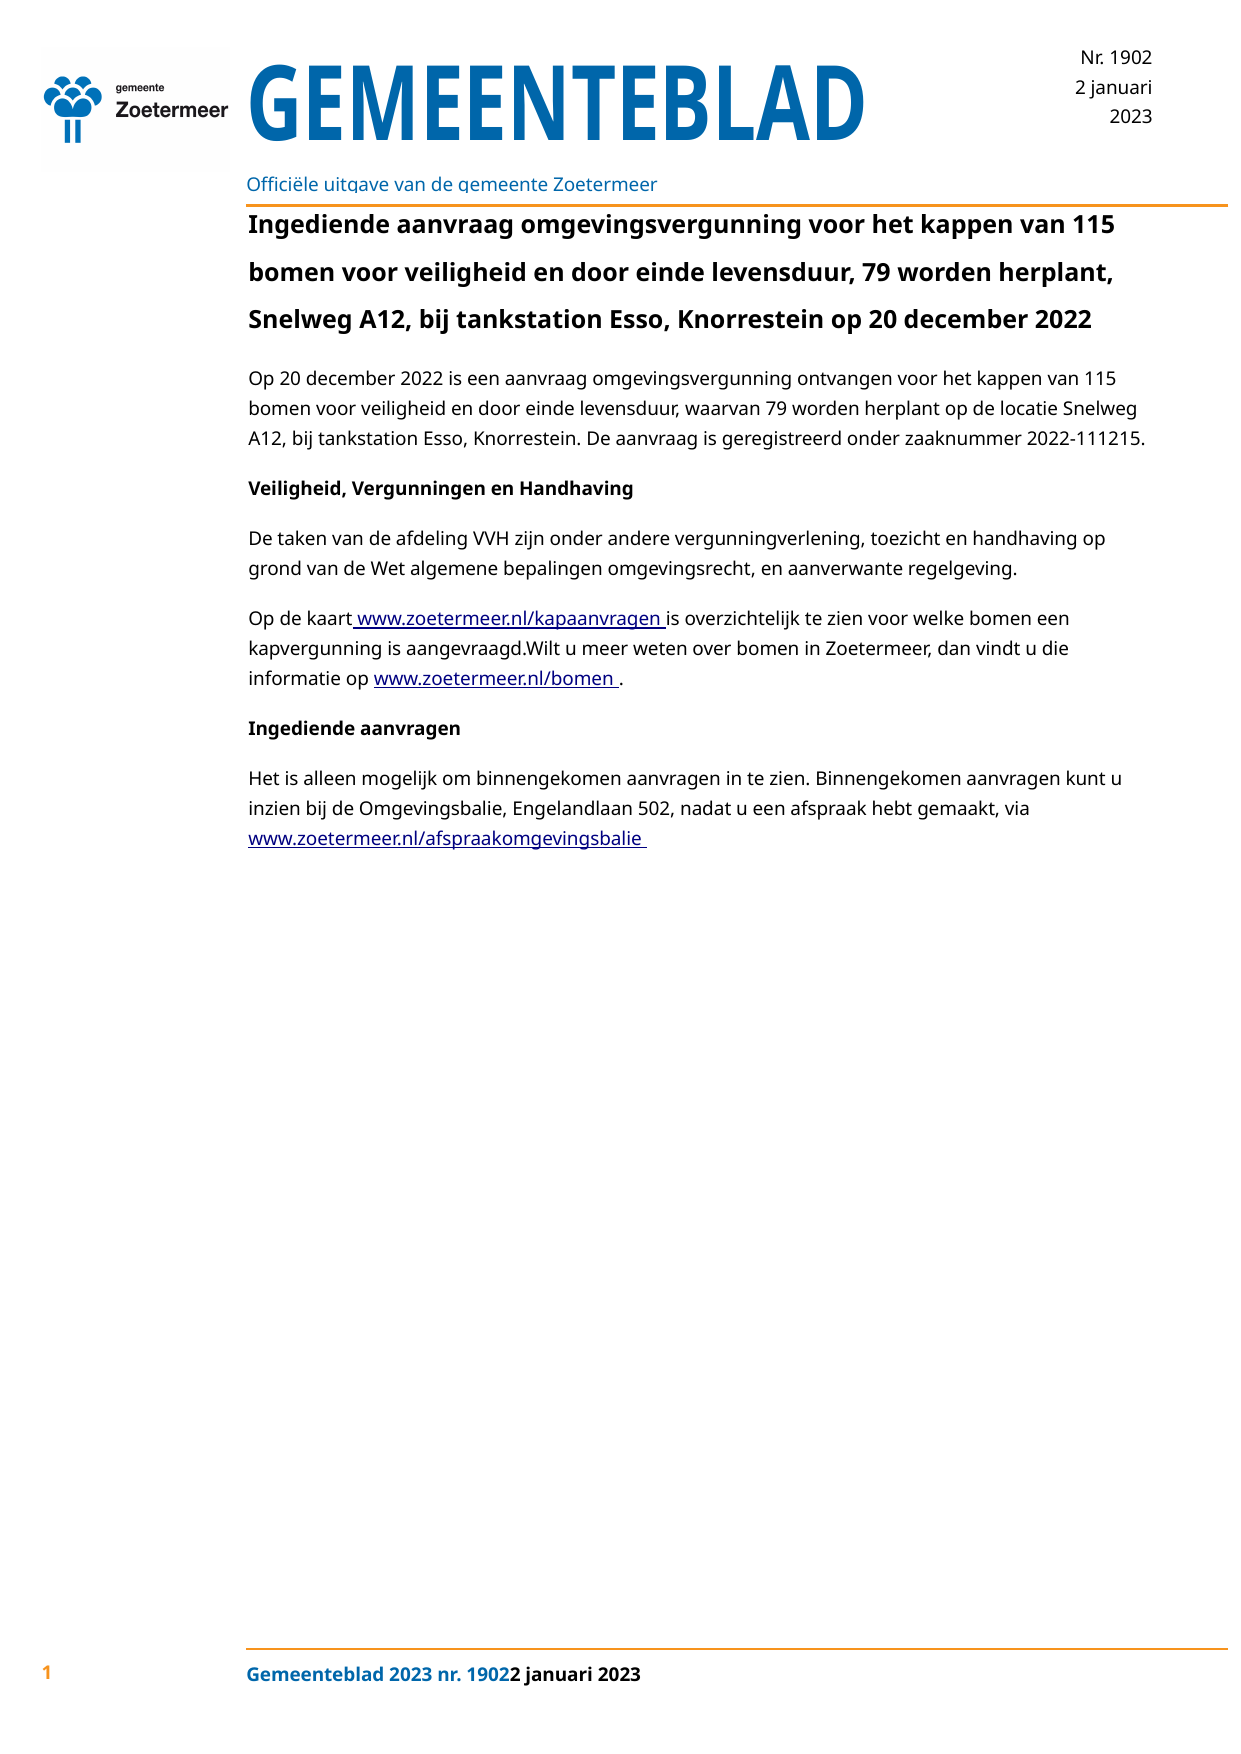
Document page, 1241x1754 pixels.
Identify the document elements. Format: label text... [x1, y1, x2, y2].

text Op de kaart www.zoetermeer.nl/kapaanvragen is overzichtelijk te zien voor welke bomen een kapvergunning is aangevraagd.Wilt u meer weten over bomen in Zoetermeer, dan vindt u die informatie op www.zoetermeer.nl/bomen . [248, 606, 1152, 690]
picture [41, 47, 231, 172]
text Op 20 december 2022 is een aanvraag omgevingsvergunning ontvangen voor het kappen van 115 bomen voor veiligheid en door einde levensduur, waarvan 79 worden herplant op de locatie Snelweg A12, bij tankstation Esso, Knorrestein. De aanvraag is geregistreerd onder zaaknummer 2022-111215. [248, 366, 1152, 450]
text Ingediende aanvragen [248, 715, 1152, 741]
text Ingediende aanvraag omgevingsvergunning voor het kappen van 115 bomen voor veiligheid en door einde levensduur, 79 worden herplant, Snelweg A12, bij tankstation Esso, Knorrestein op 20 december 2022 [248, 207, 1152, 336]
text Veiligheid, Vergunningen en Handhaving [248, 475, 1152, 501]
text De taken van de afdeling VVH zijn onder andere vergunningverlening, toezicht en handhaving op grond van de Wet algemene bepalingen omgevingsrecht, en aanverwante regelgeving. [248, 526, 1152, 581]
text Het is alleen mogelijk om binnengekomen aanvragen in te zien. Binnengekomen aanvragen kunt u inzien bij de Omgevingsbalie, Engelandlaan 502, nadat u een afspraak hebt gemaakt, via www.zoetermeer.nl/afspraakomgevingsbalie [248, 766, 1152, 850]
